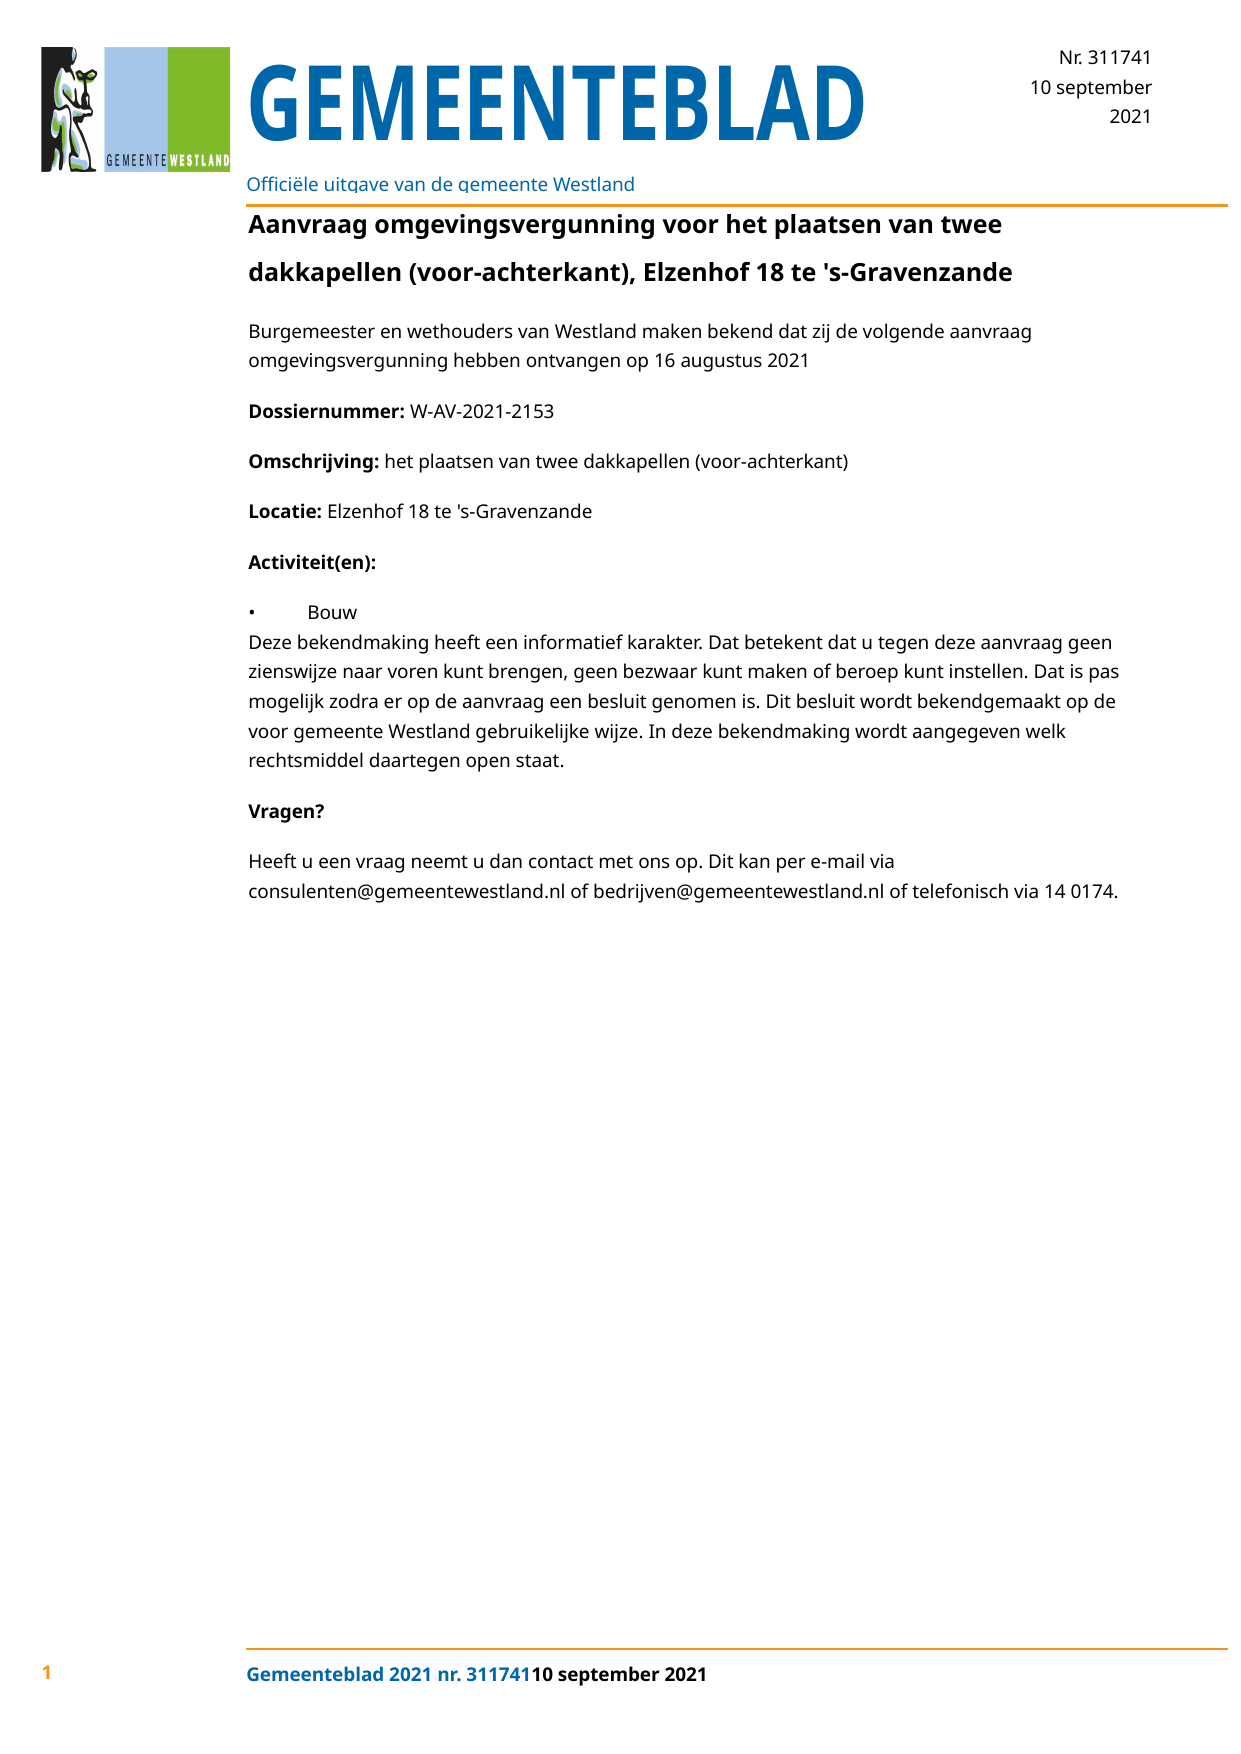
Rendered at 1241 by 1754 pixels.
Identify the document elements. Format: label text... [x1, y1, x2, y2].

text Omschrijving: het plaatsen van twee dakkapellen (voor-achterkant) [248, 448, 1152, 474]
text Locatie: Elzenhof 18 te 's-Gravenzande [248, 499, 1152, 524]
list Bouw [248, 599, 1152, 625]
text Activiteit(en): [248, 549, 1152, 575]
text Deze bekendmaking heeft een informatief karakter. Dat betekent dat u tegen deze aanvraag geen zienswijze naar voren kunt brengen, geen bezwaar kunt maken of beroep kunt instellen. Dat is pas mogelijk zodra er op de aanvraag een besluit genomen is. Dit besluit wordt bekendgemaakt op de voor gemeente Westland gebruikelijke wijze. In deze bekendmaking wordt aangegeven welk rechtsmiddel daartegen open staat. [248, 629, 1152, 773]
text Dossiernummer: W-AV-2021-2153 [248, 398, 1152, 424]
picture [41, 47, 231, 172]
text Heeft u een vraag neemt u dan contact met ons op. Dit kan per e-mail via consulenten@gemeentewestland.nl of bedrijven@gemeentewestland.nl of telefonisch via 14 0174. [248, 848, 1152, 904]
text Burgemeester en wethouders van Westland maken bekend dat zij de volgende aanvraag omgevingsvergunning hebben ontvangen op 16 augustus 2021 [248, 318, 1152, 373]
text Aanvraag omgevingsvergunning voor het plaatsen van twee dakkapellen (voor-achterkant), Elzenhof 18 te 's-Gravenzande [248, 207, 1152, 288]
text Vragen? [248, 798, 1152, 824]
